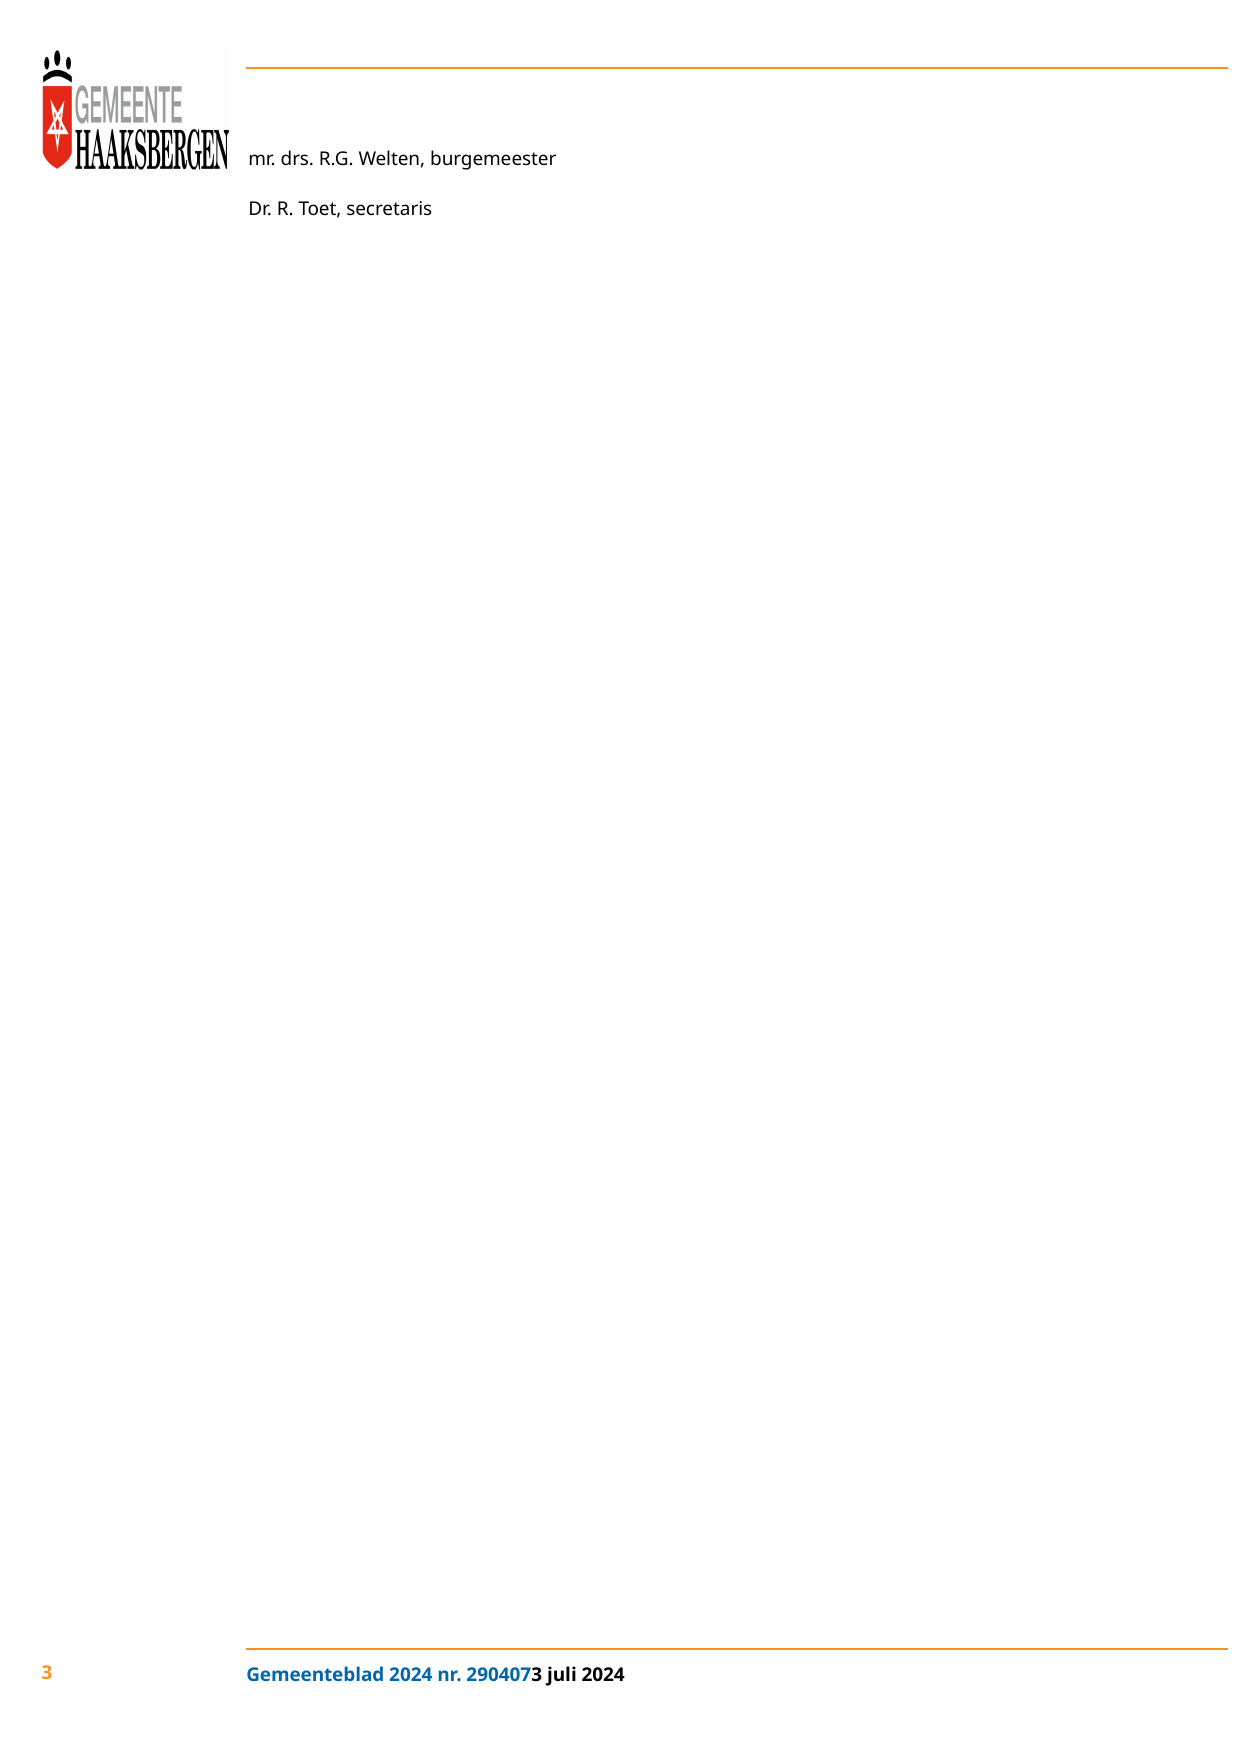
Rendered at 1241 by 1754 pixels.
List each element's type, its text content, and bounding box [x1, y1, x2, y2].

picture [41, 47, 231, 172]
text Dr. R. Toet, secretaris [248, 196, 1152, 221]
text mr. drs. R.G. Welten, burgemeester [248, 145, 1152, 171]
